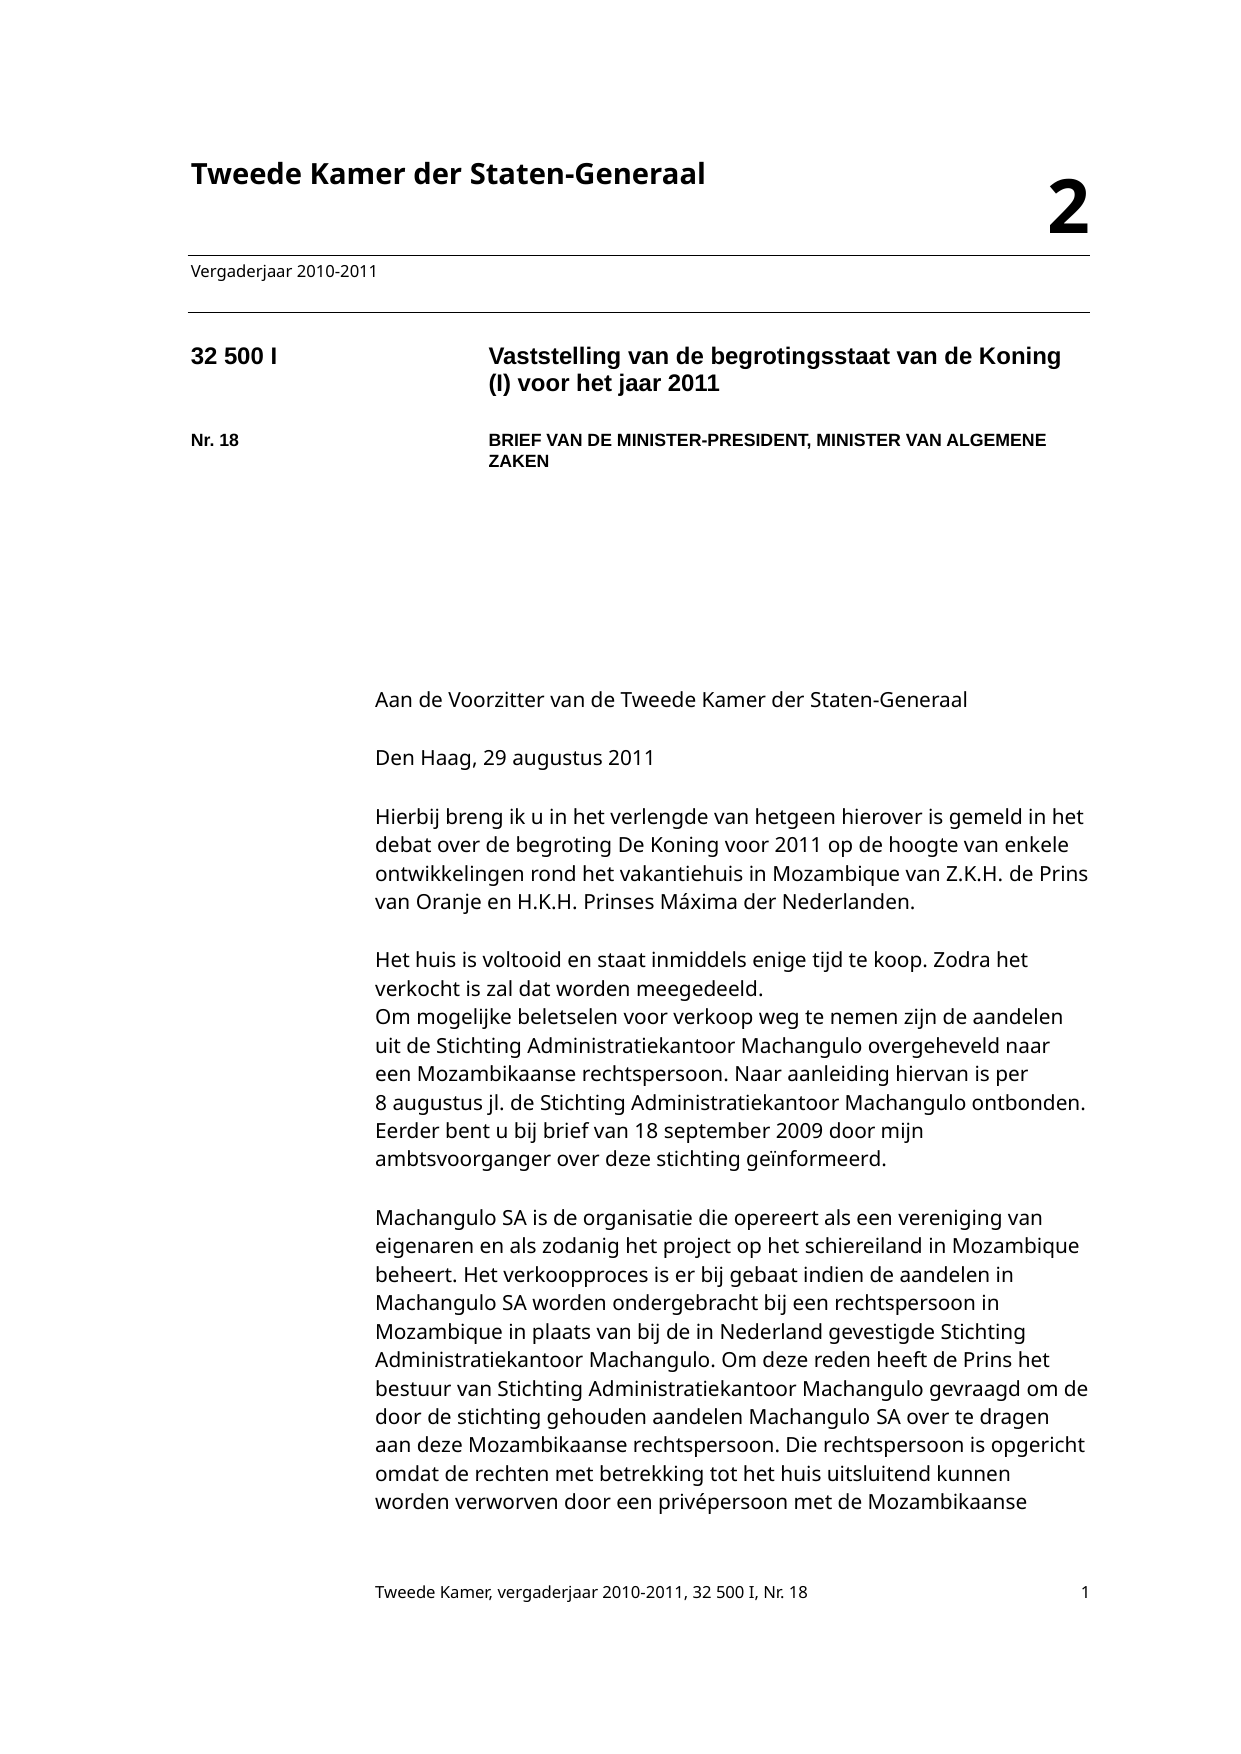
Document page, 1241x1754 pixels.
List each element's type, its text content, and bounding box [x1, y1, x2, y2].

text Aan de Voorzitter van de Tweede Kamer der Staten-Generaal [375, 685, 1090, 713]
table_cell [188, 313, 485, 339]
text Den Haag, 29 augustus 2011 [375, 743, 1090, 772]
table_cell Vergaderjaar 2010-2011 [188, 256, 485, 312]
table_cell 32 500 I [188, 339, 485, 427]
table_cell Nr. 18 [188, 427, 485, 566]
table_cell Vaststelling van de begrotingsstaat van de Koning (I) voor het jaar 2011 [485, 339, 1090, 427]
table_header Tweede Kamer der Staten-Generaal [188, 150, 909, 255]
table_header 2 [910, 150, 1090, 255]
table_cell [485, 256, 1090, 312]
text Machangulo SA is de organisatie die opereert als een vereniging van eigenaren en als zodanig het project op het schiereiland in Mozambique beheert. Het verkoopproces is er bij gebaat indien de aandelen in Machangulo SA worden ondergebracht bij een rechtspersoon in Mozambique in plaats van bij de in Nederland gevestigde Stichting Administratiekantoor Machangulo. Om deze reden heeft de Prins het bestuur van Stichting Administratiekantoor Machangulo gevraagd om de door de stichting gehouden aandelen Machangulo SA over te dragen aan deze Mozambikaanse rechtspersoon. Die rechtspersoon is opgericht omdat de rechten met betrekking tot het huis uitsluitend kunnen worden verworven door een privépersoon met de Mozambikaanse [375, 1203, 1090, 1516]
table_cell [485, 313, 1090, 339]
text Om mogelijke beletselen voor verkoop weg te nemen zijn de aandelen uit de Stichting Administratiekantoor Machangulo overgeheveld naar een Mozambikaanse rechtspersoon. Naar aanleiding hiervan is per 8 augustus jl. de Stichting Administratiekantoor Machangulo ontbonden. Eerder bent u bij brief van 18 september 2009 door mijn ambtsvoorganger over deze stichting geïnformeerd. [375, 1002, 1090, 1173]
text Hierbij breng ik u in het verlengde van hetgeen hierover is gemeld in het debat over de begroting De Koning voor 2011 op de hoogte van enkele ontwikkelingen rond het vakantiehuis in Mozambique van Z.K.H. de Prins van Oranje en H.K.H. Prinses Máxima der Nederlanden. [375, 802, 1090, 916]
text Het huis is voltooid en staat inmiddels enige tijd te koop. Zodra het verkocht is zal dat worden meegedeeld. [375, 946, 1090, 1002]
table_cell BRIEF VAN DE MINISTER-PRESIDENT, MINISTER VAN ALGEMENE ZAKEN [485, 427, 1090, 566]
